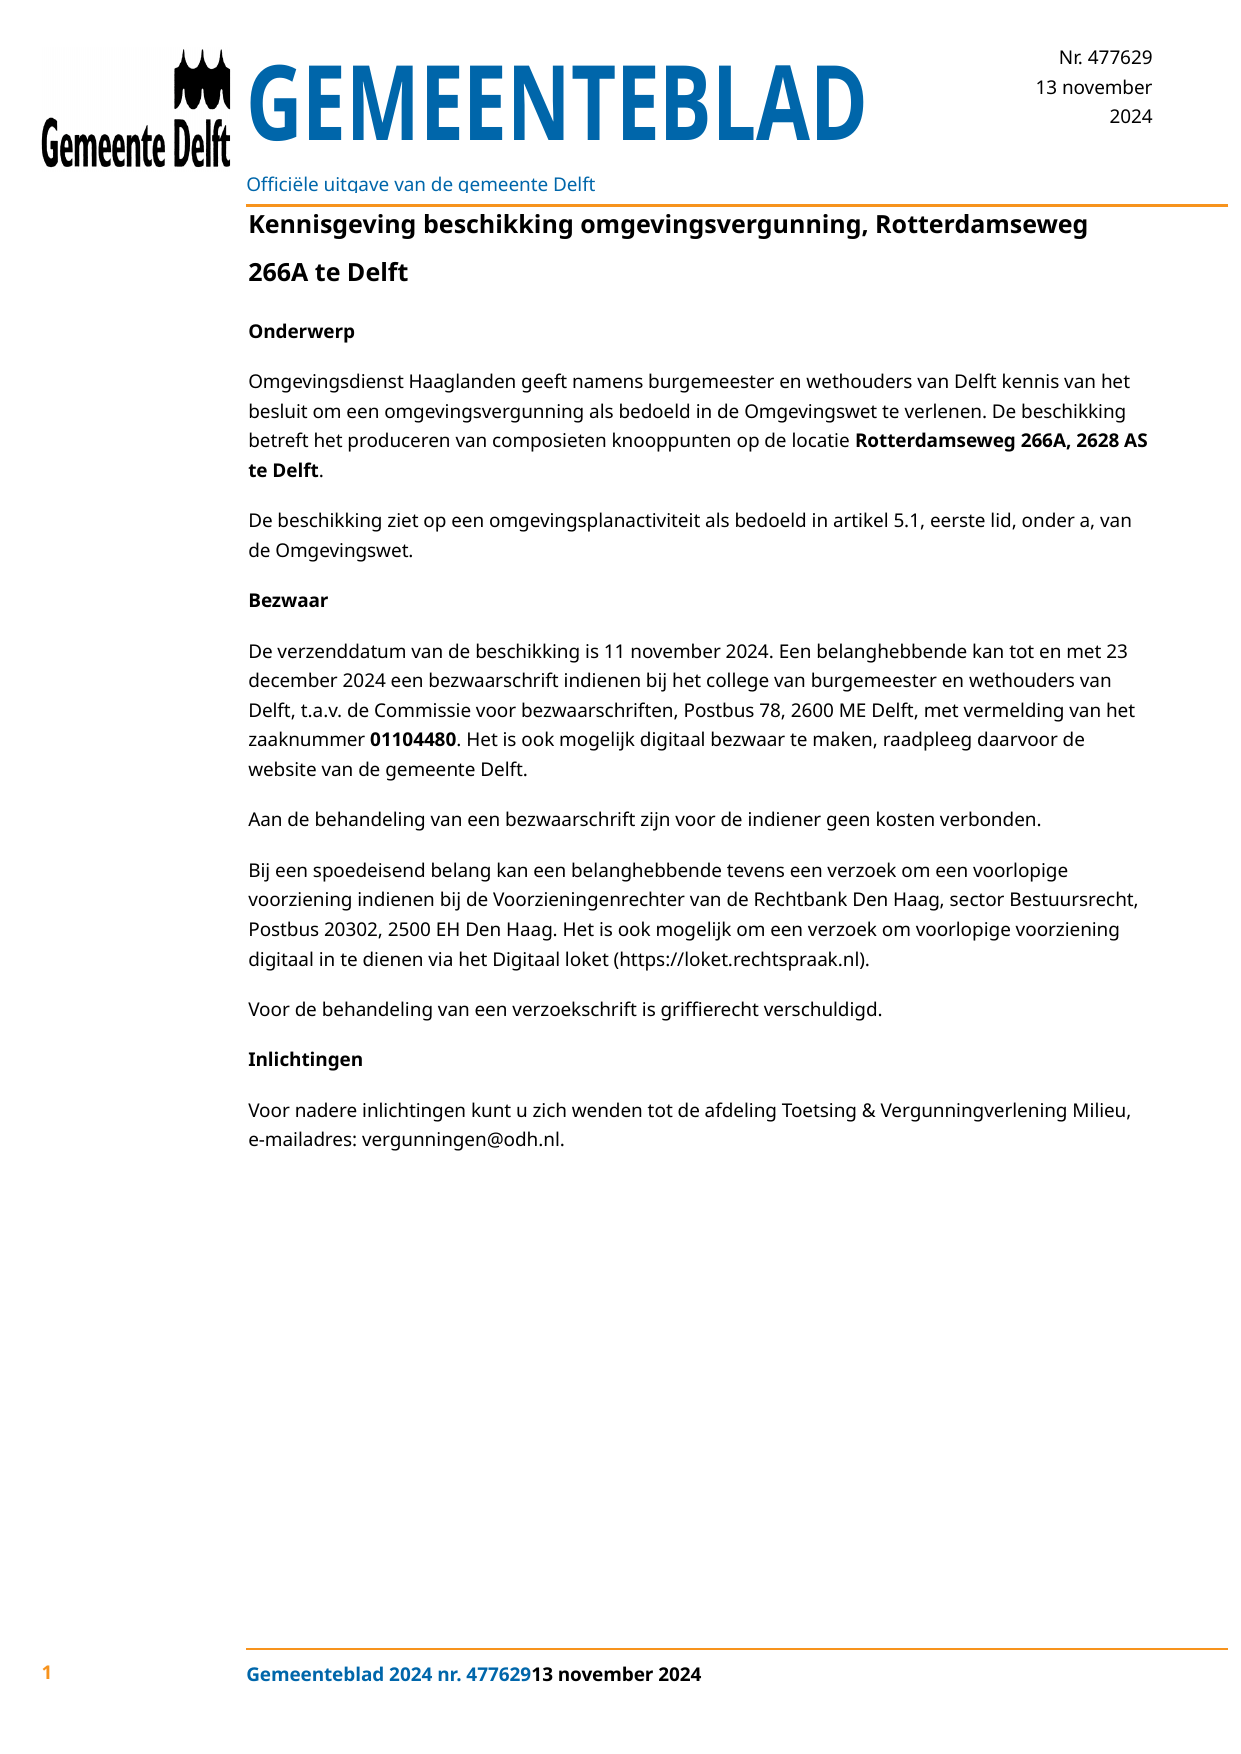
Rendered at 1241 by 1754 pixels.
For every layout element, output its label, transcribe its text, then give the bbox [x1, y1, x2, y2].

text Bezwaar [248, 587, 1152, 613]
text Onderwerp [248, 318, 1152, 344]
text De beschikking ziet op een omgevingsplanactiviteit als bedoeld in artikel 5.1, eerste lid, onder a, van de Omgevingswet. [248, 507, 1152, 563]
text Inlichtingen [248, 1047, 1152, 1072]
text Voor nadere inlichtingen kunt u zich wenden tot de afdeling Toetsing & Vergunningverlening Milieu, e-mailadres: vergunningen@odh.nl. [248, 1097, 1152, 1152]
text Omgevingsdienst Haaglanden geeft namens burgemeester en wethouders van Delft kennis van het besluit om een omgevingsvergunning als bedoeld in de Omgevingswet te verlenen. De beschikking betreft het produceren van composieten knooppunten op de locatie Rotterdamseweg 266A, 2628 AS te Delft. [248, 368, 1152, 483]
text Kennisgeving beschikking omgevingsvergunning, Rotterdamseweg 266A te Delft [248, 207, 1152, 288]
text Voor de behandeling van een verzoekschrift is griffierecht verschuldigd. [248, 996, 1152, 1022]
text Bij een spoedeisend belang kan een belanghebbende tevens een verzoek om een voorlopige voorziening indienen bij de Voorzieningenrechter van de Rechtbank Den Haag, sector Bestuursrecht, Postbus 20302, 2500 EH Den Haag. Het is ook mogelijk om een verzoek om voorlopige voorziening digitaal in te dienen via het Digitaal loket (https://loket.rechtspraak.nl). [248, 857, 1152, 972]
text Aan de behandeling van een bezwaarschrift zijn voor de indiener geen kosten verbonden. [248, 807, 1152, 832]
picture [41, 47, 231, 172]
text De verzenddatum van de beschikking is 11 november 2024. Een belanghebbende kan tot en met 23 december 2024 een bezwaarschrift indienen bij het college van burgemeester en wethouders van Delft, t.a.v. de Commissie voor bezwaarschriften, Postbus 78, 2600 ME Delft, met vermelding van het zaaknummer 01104480. Het is ook mogelijk digitaal bezwaar te maken, raadpleeg daarvoor de website van de gemeente Delft. [248, 638, 1152, 782]
